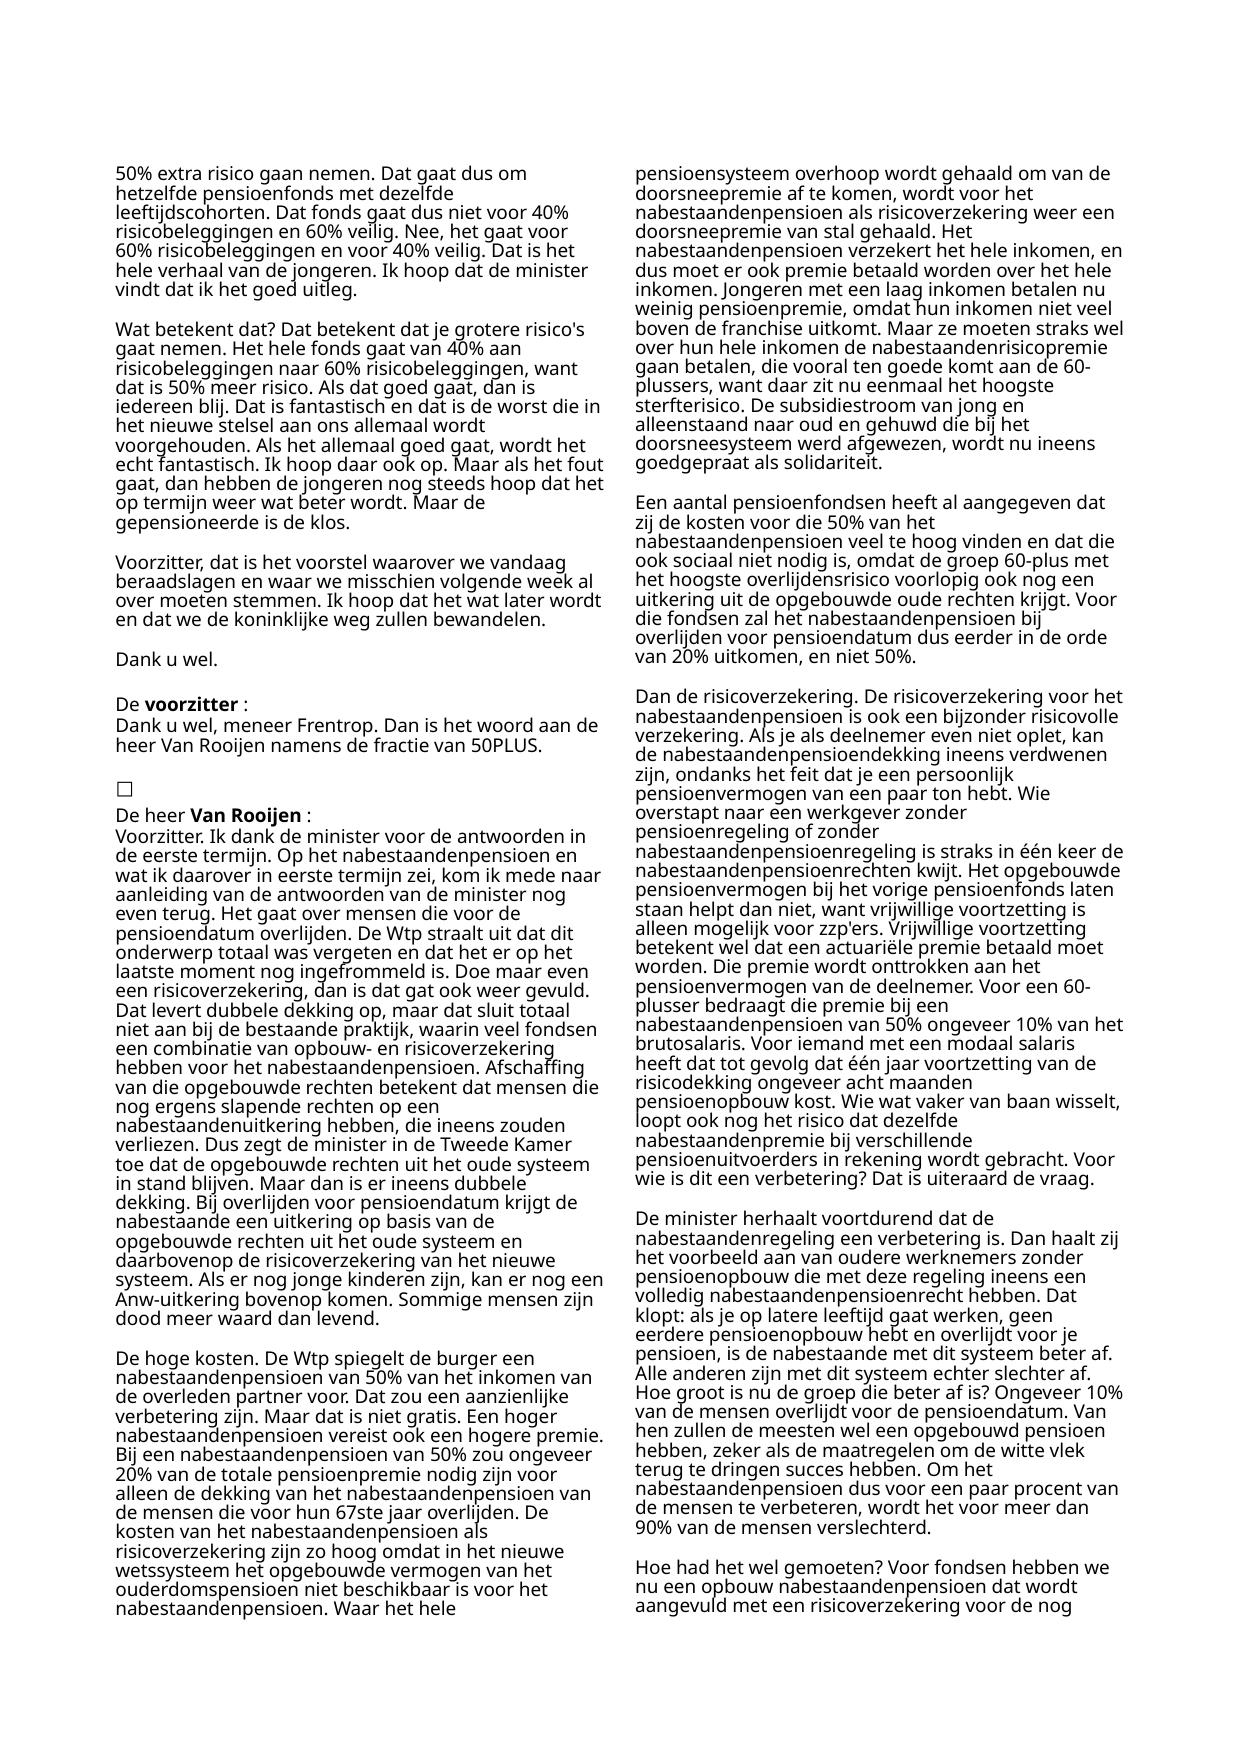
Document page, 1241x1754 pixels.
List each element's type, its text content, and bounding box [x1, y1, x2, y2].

text pensioensysteem overhoop wordt gehaald om van de doorsneepremie af te komen, wordt voor het nabestaandenpensioen als risicoverzekering weer een doorsneepremie van stal gehaald. Het nabestaandenpensioen verzekert het hele inkomen, en dus moet er ook premie betaald worden over het hele inkomen. Jongeren met een laag inkomen betalen nu weinig pensioenpremie, omdat hun inkomen niet veel boven de franchise uitkomt. Maar ze moeten straks wel over hun hele inkomen de nabestaandenrisicopremie gaan betalen, die vooral ten goede komt aan de 60-plussers, want daar zit nu eenmaal het hoogste sterfterisico. De subsidiestroom van jong en alleenstaand naar oud en gehuwd die bij het doorsneesysteem werd afgewezen, wordt nu ineens goedgepraat als solidariteit. [635, 165, 1125, 474]
text Dank u wel. [115, 651, 605, 671]
text Dan de risicoverzekering. De risicoverzekering voor het nabestaandenpensioen is ook een bijzonder risicovolle verzekering. Als je als deelnemer even niet oplet, kan de nabestaandenpensioendekking ineens verdwenen zijn, ondanks het feit dat je een persoonlijk pensioenvermogen van een paar ton hebt. Wie overstapt naar een werkgever zonder pensioenregeling of zonder nabestaandenpensioenregeling is straks in één keer de nabestaandenpensioenrechten kwijt. Het opgebouwde pensioenvermogen bij het vorige pensioenfonds laten staan helpt dan niet, want vrijwillige voortzetting is alleen mogelijk voor zzp'ers. Vrijwillige voortzetting betekent wel dat een actuariële premie betaald moet worden. Die premie wordt onttrokken aan het pensioenvermogen van de deelnemer. Voor een 60-plusser bedraagt die premie bij een nabestaandenpensioen van 50% ongeveer 10% van het brutosalaris. Voor iemand met een modaal salaris heeft dat tot gevolg dat één jaar voortzetting van de risicodekking ongeveer acht maanden pensioenopbouw kost. Wie wat vaker van baan wisselt, loopt ook nog het risico dat dezelfde nabestaandenpremie bij verschillende pensioenuitvoerders in rekening wordt gebracht. Voor wie is dit een verbetering? Dat is uiteraard de vraag. [635, 688, 1125, 1189]
text De heer Van Rooijen : [115, 802, 605, 828]
text Wat betekent dat? Dat betekent dat je grotere risico's gaat nemen. Het hele fonds gaat van 40% aan risicobeleggingen naar 60% risicobeleggingen, want dat is 50% meer risico. Als dat goed gaat, dan is iedereen blij. Dat is fantastisch en dat is de worst die in het nieuwe stelsel aan ons allemaal wordt voorgehouden. Als het allemaal goed gaat, wordt het echt fantastisch. Ik hoop daar ook op. Maar als het fout gaat, dan hebben de jongeren nog steeds hoop dat het op termijn weer wat beter wordt. Maar de gepensioneerde is de klos. [115, 321, 605, 533]
text De voorzitter : [115, 692, 605, 717]
text De minister herhaalt voortdurend dat de nabestaandenregeling een verbetering is. Dan haalt zij het voorbeeld aan van oudere werknemers zonder pensioenopbouw die met deze regeling ineens een volledig nabestaandenpensioenrecht hebben. Dat klopt: als je op latere leeftijd gaat werken, geen eerdere pensioenopbouw hebt en overlijdt voor je pensioen, is de nabestaande met dit systeem beter af. Alle anderen zijn met dit systeem echter slechter af. Hoe groot is nu de groep die beter af is? Ongeveer 10% van de mensen overlijdt voor de pensioendatum. Van hen zullen de meesten wel een opgebouwd pensioen hebben, zeker als de maatregelen om de witte vlek terug te dringen succes hebben. Om het nabestaandenpensioen dus voor een paar procent van de mensen te verbeteren, wordt het voor meer dan 90% van de mensen verslechterd. [635, 1210, 1125, 1538]
text Hoe had het wel gemoeten? Voor fondsen hebben we nu een opbouw nabestaandenpensioen dat wordt aangevuld met een risicoverzekering voor de nog [635, 1559, 1125, 1616]
text Een aantal pensioenfondsen heeft al aangegeven dat zij de kosten voor die 50% van het nabestaandenpensioen veel te hoog vinden en dat die ook sociaal niet nodig is, omdat de groep 60-plus met het hoogste overlijdensrisico voorlopig ook nog een uitkering uit de opgebouwde oude rechten krijgt. Voor die fondsen zal het nabestaandenpensioen bij overlijden voor pensioendatum dus eerder in de orde van 20% uitkomen, en niet 50%. [635, 494, 1125, 668]
text Voorzitter. Ik dank de minister voor de antwoorden in de eerste termijn. Op het nabestaandenpensioen en wat ik daarover in eerste termijn zei, kom ik mede naar aanleiding van de antwoorden van de minister nog even terug. Het gaat over mensen die voor de pensioendatum overlijden. De Wtp straalt uit dat dit onderwerp totaal was vergeten en dat het er op het laatste moment nog ingefrommeld is. Doe maar even een risicoverzekering, dan is dat gat ook weer gevuld. Dat levert dubbele dekking op, maar dat sluit totaal niet aan bij de bestaande praktijk, waarin veel fondsen een combinatie van opbouw- en risicoverzekering hebben voor het nabestaandenpensioen. Afschaffing van die opgebouwde rechten betekent dat mensen die nog ergens slapende rechten op een nabestaandenuitkering hebben, die ineens zouden verliezen. Dus zegt de minister in de Tweede Kamer toe dat de opgebouwde rechten uit het oude systeem in stand blijven. Maar dan is er ineens dubbele dekking. Bij overlijden voor pensioendatum krijgt de nabestaande een uitkering op basis van de opgebouwde rechten uit het oude systeem en daarbovenop de risicoverzekering van het nieuwe systeem. Als er nog jonge kinderen zijn, kan er nog een Anw-uitkering bovenop komen. Sommige mensen zijn dood meer waard dan levend. [115, 828, 605, 1329]
text Voorzitter, dat is het voorstel waarover we vandaag beraadslagen en waar we misschien volgende week al over moeten stemmen. Ik hoop dat het wat later wordt en dat we de koninklijke weg zullen bewandelen. [115, 554, 605, 631]
text Dank u wel, meneer Frentrop. Dan is het woord aan de heer Van Rooijen namens de fractie van 50PLUS. [115, 717, 605, 756]
text 50% extra risico gaan nemen. Dat gaat dus om hetzelfde pensioenfonds met dezelfde leeftijdscohorten. Dat fonds gaat dus niet voor 40% risicobeleggingen en 60% veilig. Nee, het gaat voor 60% risicobeleggingen en voor 40% veilig. Dat is het hele verhaal van de jongeren. Ik hoop dat de minister vindt dat ik het goed uitleg. [115, 165, 605, 300]
text ⬜ [115, 777, 605, 802]
text De hoge kosten. De Wtp spiegelt de burger een nabestaandenpensioen van 50% van het inkomen van de overleden partner voor. Dat zou een aanzienlijke verbetering zijn. Maar dat is niet gratis. Een hoger nabestaandenpensioen vereist ook een hogere premie. Bij een nabestaandenpensioen van 50% zou ongeveer 20% van de totale pensioenpremie nodig zijn voor alleen de dekking van het nabestaandenpensioen van de mensen die voor hun 67ste jaar overlijden. De kosten van het nabestaandenpensioen als risicoverzekering zijn zo hoog omdat in het nieuwe wetssysteem het opgebouwde vermogen van het ouderdomspensioen niet beschikbaar is voor het nabestaandenpensioen. Waar het hele [115, 1350, 605, 1620]
